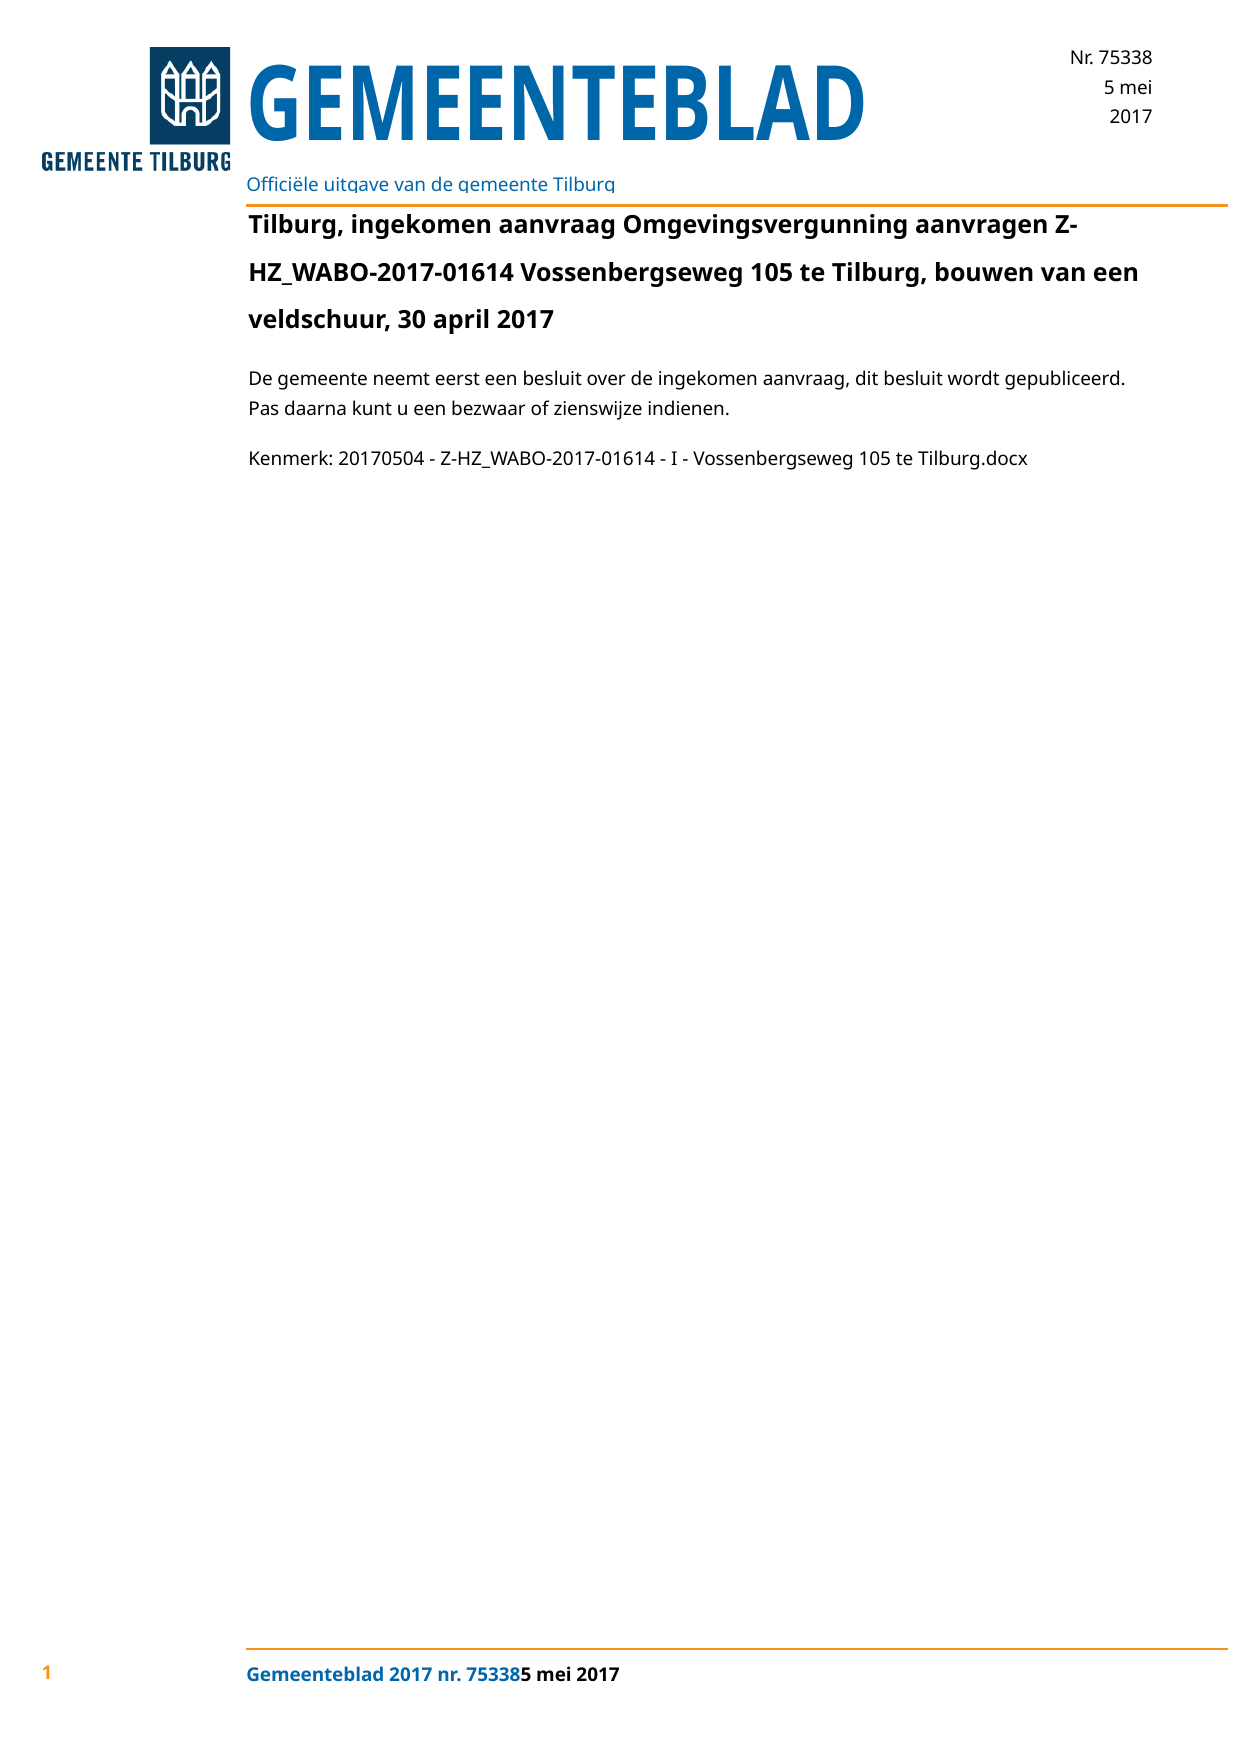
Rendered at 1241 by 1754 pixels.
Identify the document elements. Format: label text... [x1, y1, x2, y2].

text Kenmerk: 20170504 - Z-HZ_WABO-2017-01614 - I - Vossenbergseweg 105 te Tilburg.docx [248, 446, 1152, 471]
text Tilburg, ingekomen aanvraag Omgevingsvergunning aanvragen Z-HZ_WABO-2017-01614 Vossenbergseweg 105 te Tilburg, bouwen van een veldschuur, 30 april 2017 [248, 207, 1152, 336]
text De gemeente neemt eerst een besluit over de ingekomen aanvraag, dit besluit wordt gepubliceerd. Pas daarna kunt u een bezwaar of zienswijze indienen. [248, 366, 1152, 421]
picture [41, 47, 231, 172]
